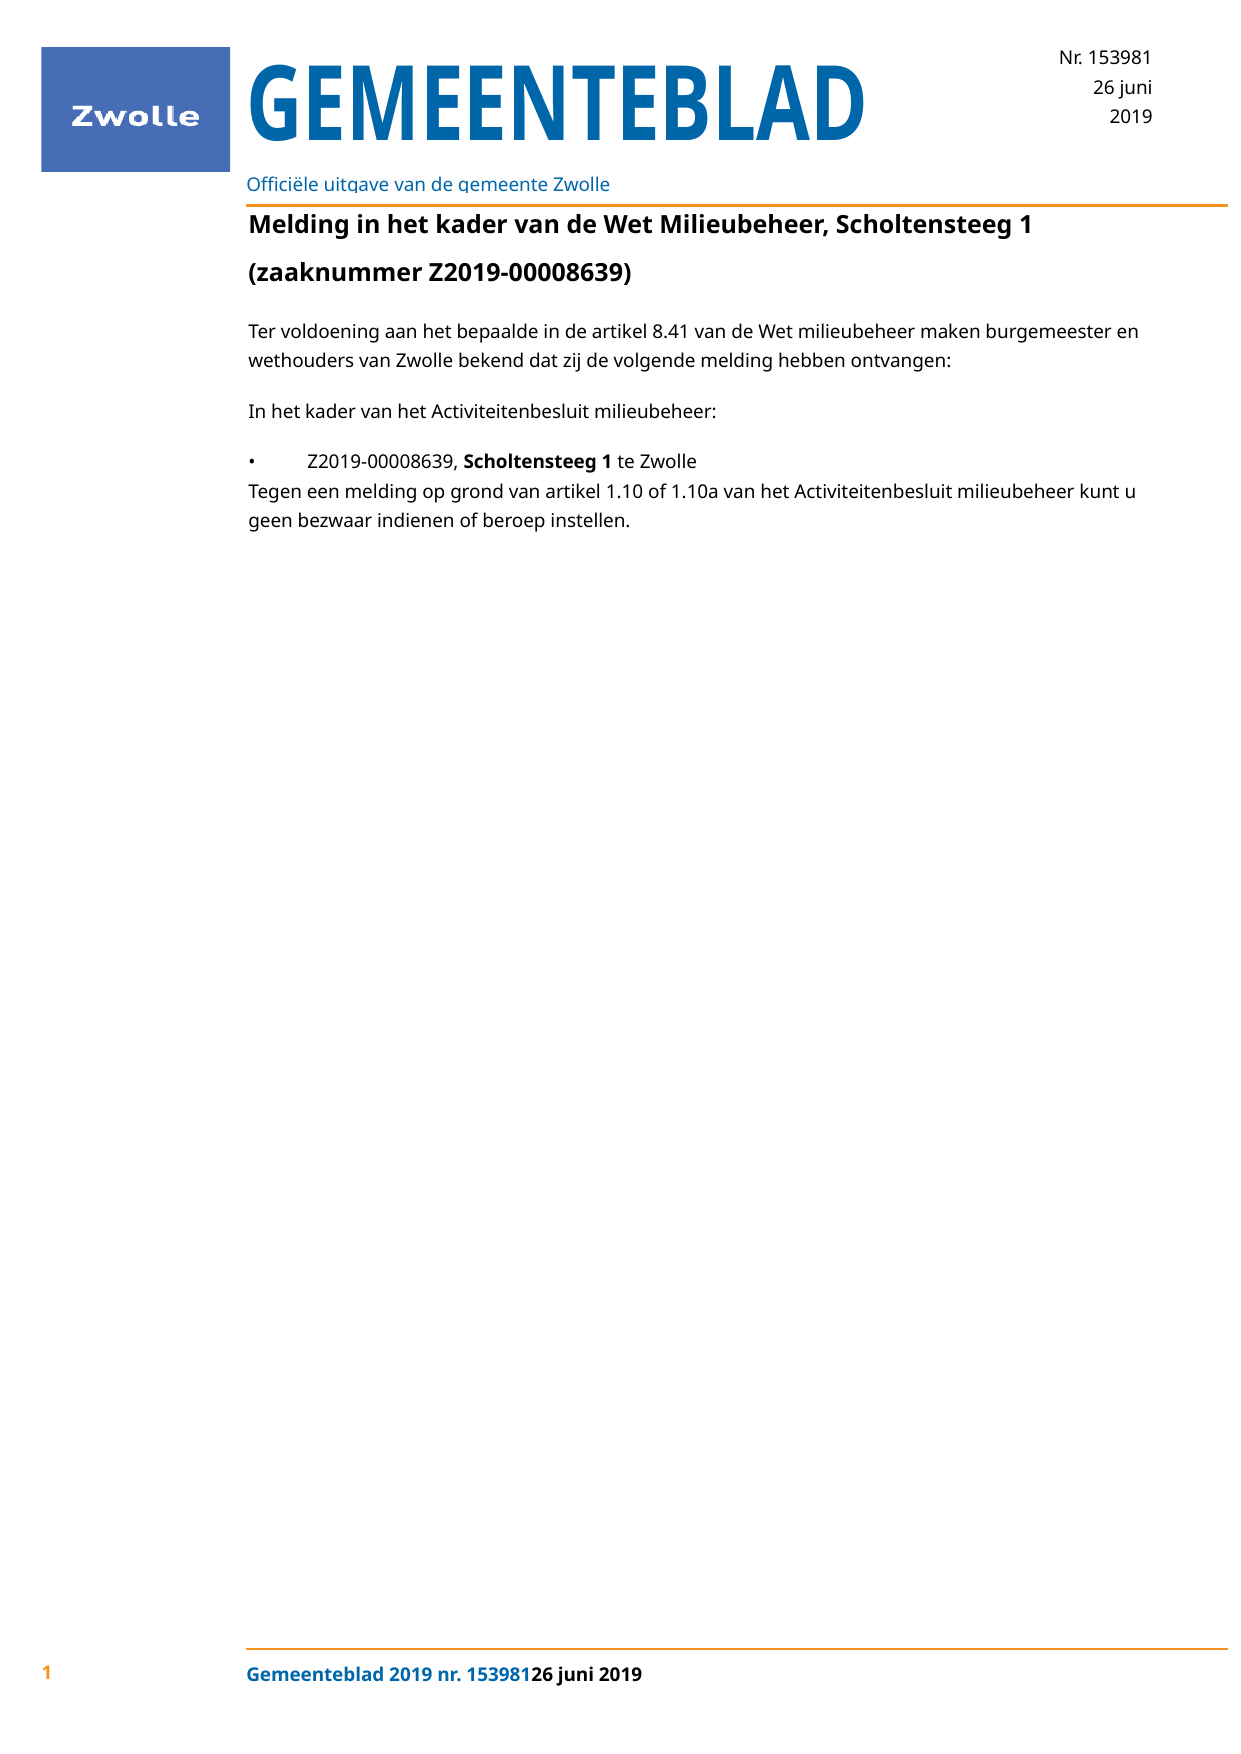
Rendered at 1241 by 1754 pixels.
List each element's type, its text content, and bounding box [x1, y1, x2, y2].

text Melding in het kader van de Wet Milieubeheer, Scholtensteeg 1 (zaaknummer Z2019-00008639) [248, 207, 1152, 288]
text In het kader van het Activiteitenbesluit milieubeheer: [248, 398, 1152, 424]
text Tegen een melding op grond van artikel 1.10 of 1.10a van het Activiteitenbesluit milieubeheer kunt u geen bezwaar indienen of beroep instellen. [248, 478, 1152, 533]
text Ter voldoening aan het bepaalde in de artikel 8.41 van de Wet milieubeheer maken burgemeester en wethouders van Zwolle bekend dat zij de volgende melding hebben ontvangen: [248, 318, 1152, 373]
picture [41, 47, 231, 172]
list Z2019-00008639, Scholtensteeg 1 te Zwolle [248, 448, 1152, 474]
